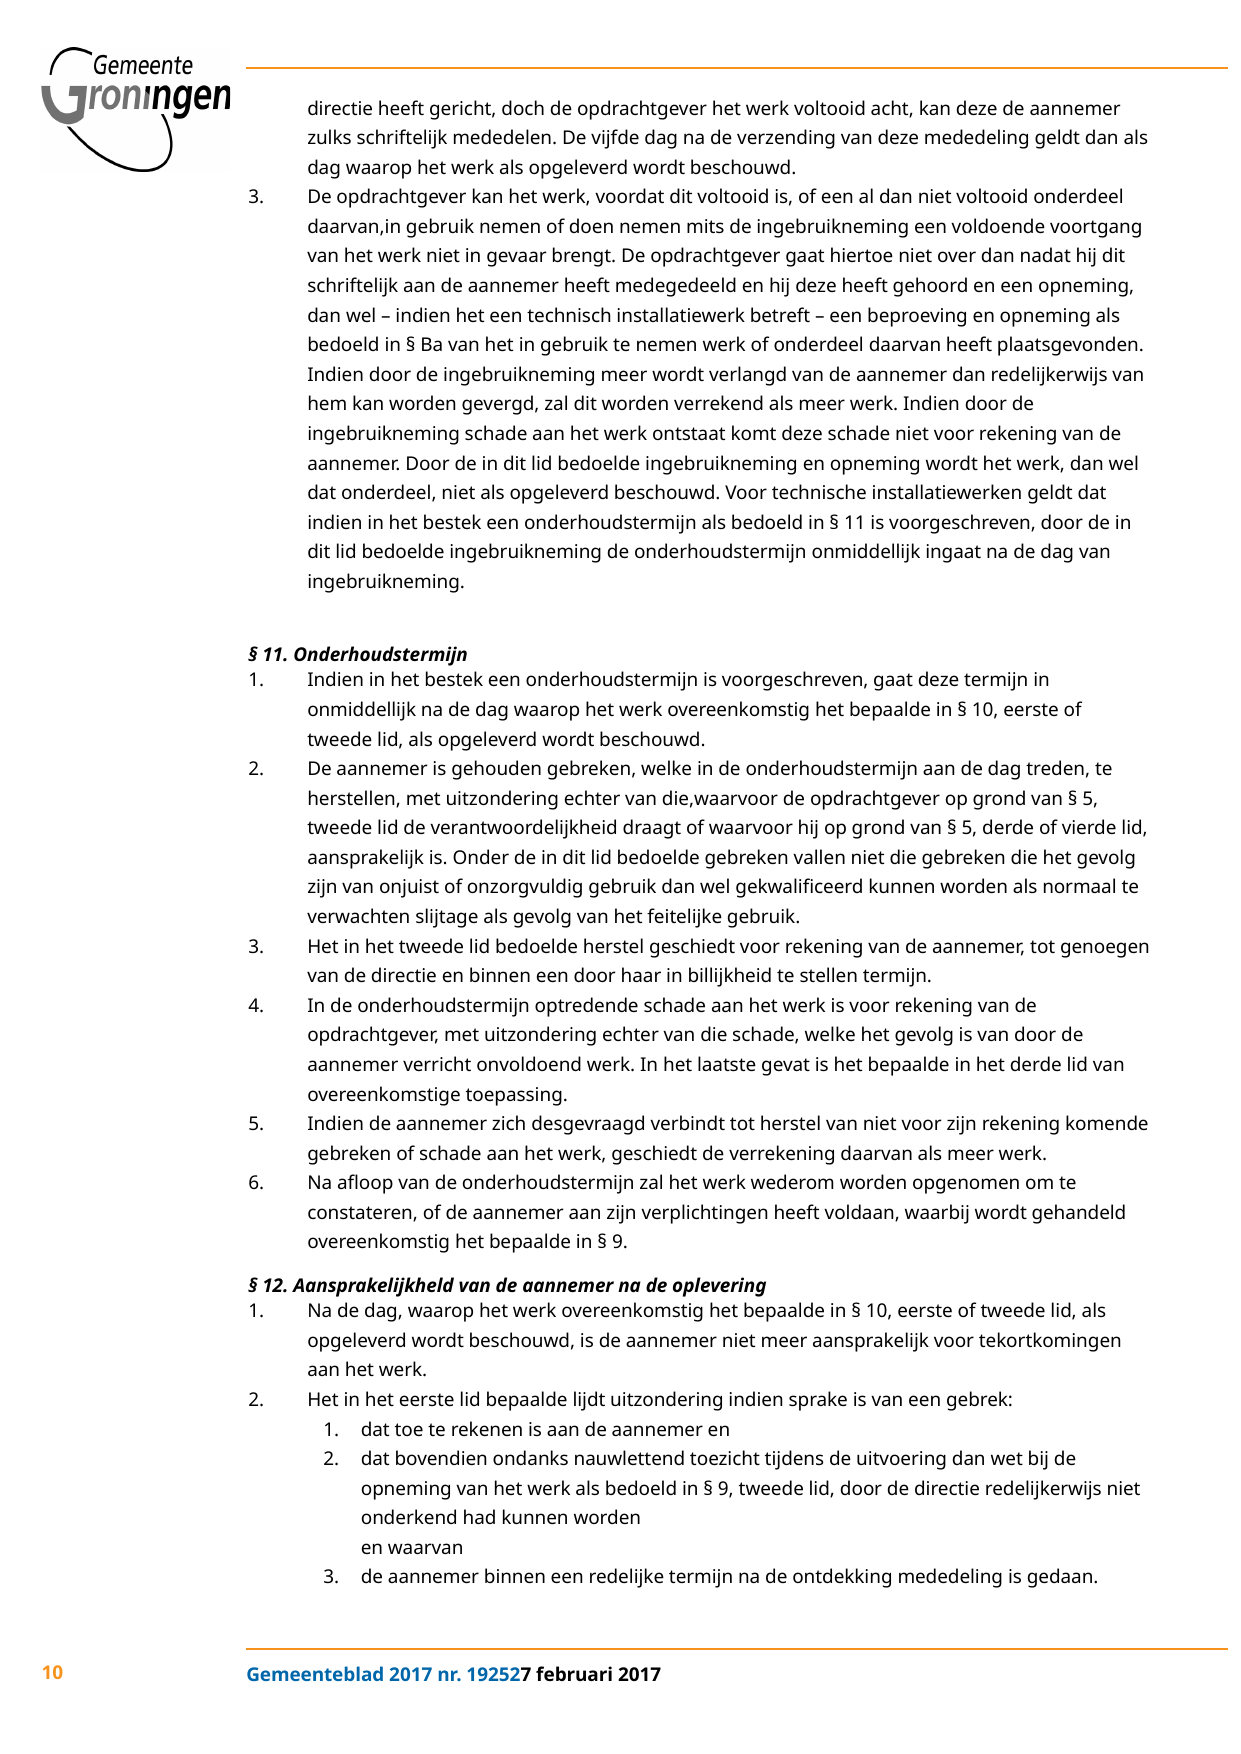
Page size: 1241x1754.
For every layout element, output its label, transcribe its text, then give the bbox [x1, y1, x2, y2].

list en waarvan [323, 1534, 1152, 1560]
list Indien de aannemer zich desgevraagd verbindt tot herstel van niet voor zijn rekening komende gebreken of schade aan het werk, geschiedt de verrekening daarvan als meer werk. [248, 1110, 1152, 1166]
list directie heeft gericht, doch de opdrachtgever het werk voltooid acht, kan deze de aannemer zulks schriftelijk mededelen. De vijfde dag na de verzending van deze mededeling geldt dan als dag waarop het werk als opgeleverd wordt beschouwd. [248, 95, 1152, 180]
list Na de dag, waarop het werk overeenkomstig het bepaalde in § 10, eerste of tweede lid, als opgeleverd wordt beschouwd, is de aannemer niet meer aansprakelijk voor tekortkomingen aan het werk. [248, 1297, 1152, 1382]
list Het in het eerste lid bepaalde lijdt uitzondering indien sprake is van een gebrek: [248, 1386, 1152, 1412]
list de aannemer binnen een redelijke termijn na de ontdekking mededeling is gedaan. [323, 1564, 1152, 1589]
list In de onderhoudstermijn optredende schade aan het werk is voor rekening van de opdrachtgever, met uitzondering echter van die schade, welke het gevolg is van door de aannemer verricht onvoldoend werk. In het laatste gevat is het bepaalde in het derde lid van overeenkomstige toepassing. [248, 992, 1152, 1106]
list Het in het tweede lid bedoelde herstel geschiedt voor rekening van de aannemer, tot genoegen van de directie en binnen een door haar in billijkheid te stellen termijn. [248, 933, 1152, 988]
list De opdrachtgever kan het werk, voordat dit voltooid is, of een al dan niet voltooid onderdeel daarvan,in gebruik nemen of doen nemen mits de ingebruikneming een voldoende voortgang van het werk niet in gevaar brengt. De opdrachtgever gaat hiertoe niet over dan nadat hij dit schriftelijk aan de aannemer heeft medegedeeld en hij deze heeft gehoord en een opneming, dan wel – indien het een technisch installatiewerk betreft – een beproeving en opneming als bedoeld in § Ba van het in gebruik te nemen werk of onderdeel daarvan heeft plaatsgevonden. Indien door de ingebruikneming meer wordt verlangd van de aannemer dan redelijkerwijs van hem kan worden gevergd, zal dit worden verrekend als meer werk. Indien door de ingebruikneming schade aan het werk ontstaat komt deze schade niet voor rekening van de aannemer. Door de in dit lid bedoelde ingebruikneming en opneming wordt het werk, dan wel dat onderdeel, niet als opgeleverd beschouwd. Voor technische installatiewerken geldt dat indien in het bestek een onderhoudstermijn als bedoeld in § 11 is voorgeschreven, door de in dit lid bedoelde ingebruikneming de onderhoudstermijn onmiddellijk ingaat na de dag van ingebruikneming. [248, 183, 1152, 594]
list Na afloop van de onderhoudstermijn zal het werk wederom worden opgenomen om te constateren, of de aannemer aan zijn verplichtingen heeft voldaan, waarbij wordt gehandeld overeenkomstig het bepaalde in § 9. [248, 1169, 1152, 1254]
text § 11. Onderhoudstermijn [248, 641, 1152, 667]
list Indien in het bestek een onderhoudstermijn is voorgeschreven, gaat deze termijn in onmiddellijk na de dag waarop het werk overeenkomstig het bepaalde in § 10, eerste of tweede lid, als opgeleverd wordt beschouwd. [248, 667, 1152, 751]
picture [41, 47, 231, 172]
list De aannemer is gehouden gebreken, welke in de onderhoudstermijn aan de dag treden, te herstellen, met uitzondering echter van die,waarvoor de opdrachtgever op grond van § 5, tweede lid de verantwoordelijkheid draagt of waarvoor hij op grond van § 5, derde of vierde lid, aansprakelijk is. Onder de in dit lid bedoelde gebreken vallen niet die gebreken die het gevolg zijn van onjuist of onzorgvuldig gebruik dan wel gekwalificeerd kunnen worden als normaal te verwachten slijtage als gevolg van het feitelijke gebruik. [248, 755, 1152, 929]
list dat toe te rekenen is aan de aannemer en [323, 1416, 1152, 1442]
list dat bovendien ondanks nauwlettend toezicht tijdens de uitvoering dan wet bij de opneming van het werk als bedoeld in § 9, tweede lid, door de directie redelijkerwijs niet onderkend had kunnen worden [323, 1445, 1152, 1530]
text § 12. Aansprakelijkheld van de aannemer na de oplevering [248, 1272, 1152, 1297]
